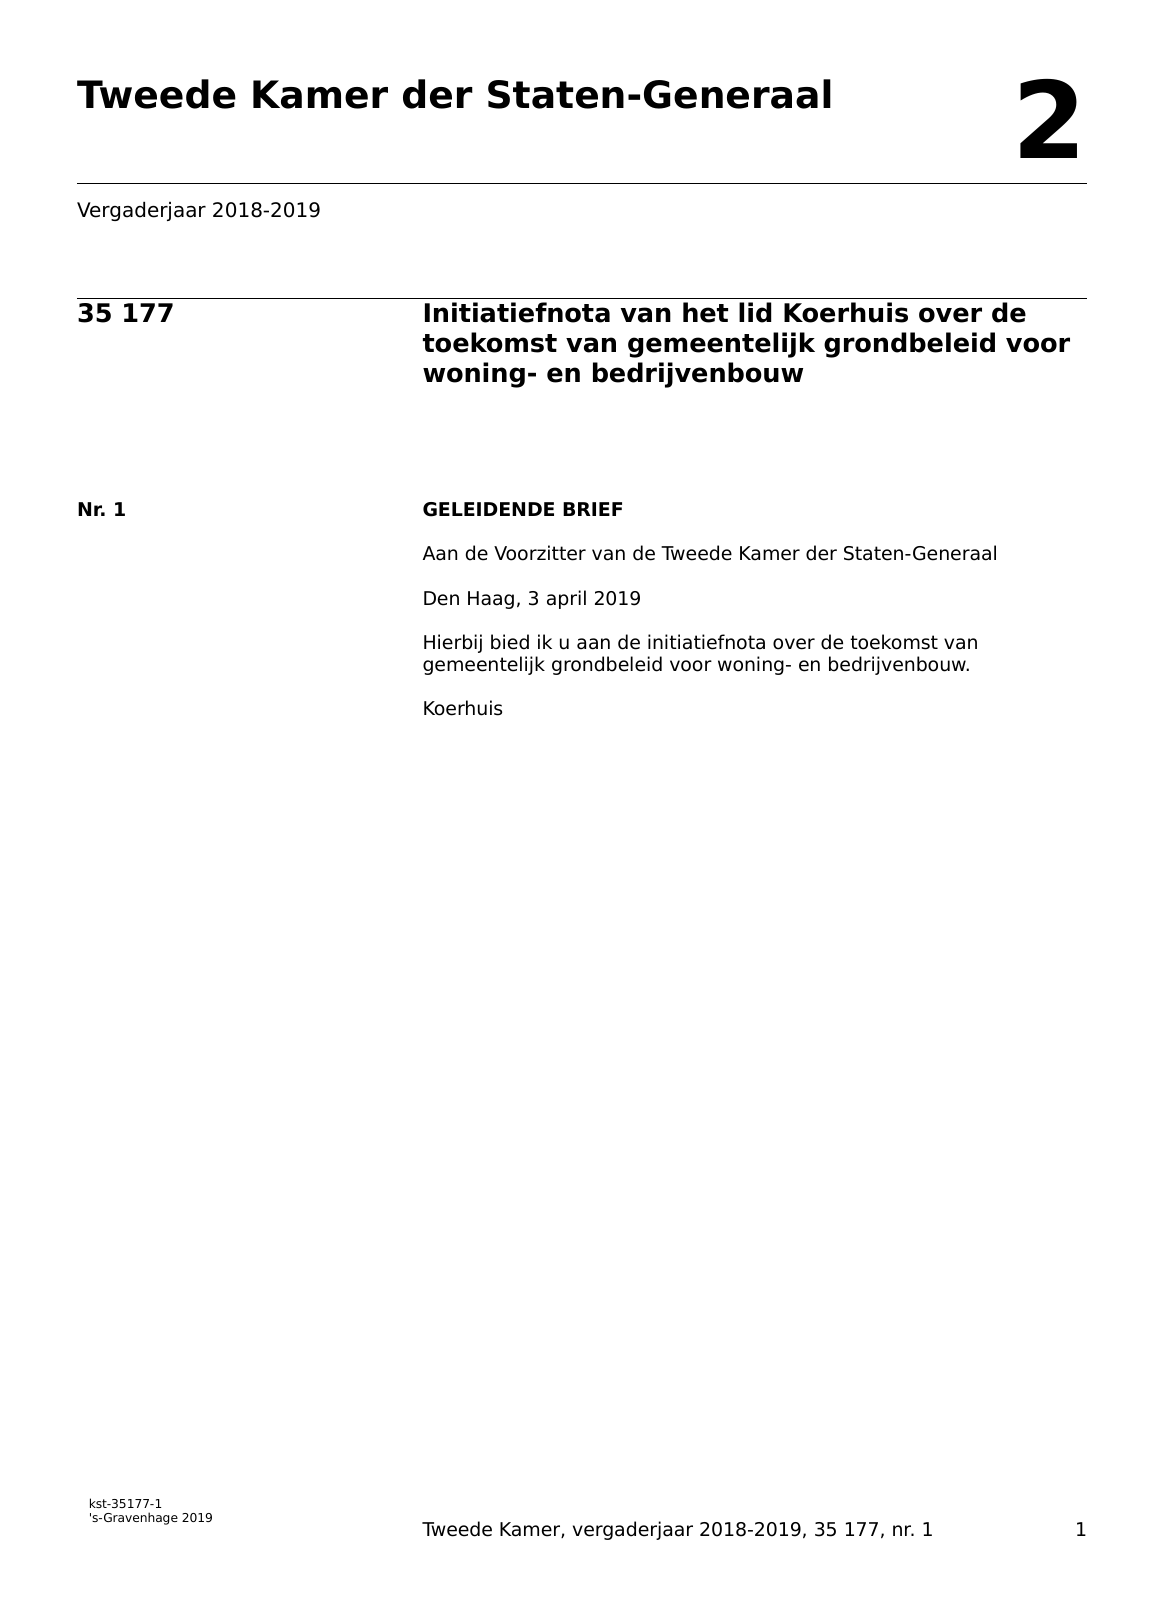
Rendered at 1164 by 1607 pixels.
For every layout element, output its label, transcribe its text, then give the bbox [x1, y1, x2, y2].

text Hierbij bied ik u aan de initiatiefnota over de toekomst van gemeentelijk grondbeleid voor woning- en bedrijvenbouw. [422, 632, 1087, 676]
table_header 2 [886, 59, 1087, 183]
text 's-Gravenhage 2019 [88, 1511, 323, 1525]
table_cell Vergaderjaar 2018-2019 [77, 184, 1087, 298]
text Koerhuis [422, 698, 1087, 720]
text Aan de Voorzitter van de Tweede Kamer der Staten-Generaal [422, 543, 1087, 565]
text Den Haag, 3 april 2019 [422, 587, 1087, 609]
subtitle 35 177 Initiatiefnota van het lid Koerhuis over de toekomst van gemeentelijk grondbeleid voor woning- en bedrijvenbouw [77, 299, 1087, 388]
text kst-35177-1 [88, 1497, 323, 1511]
subtitle Nr. 1 GELEIDENDE BRIEF [77, 499, 1087, 521]
table_header Tweede Kamer der Staten-Generaal [77, 59, 886, 183]
